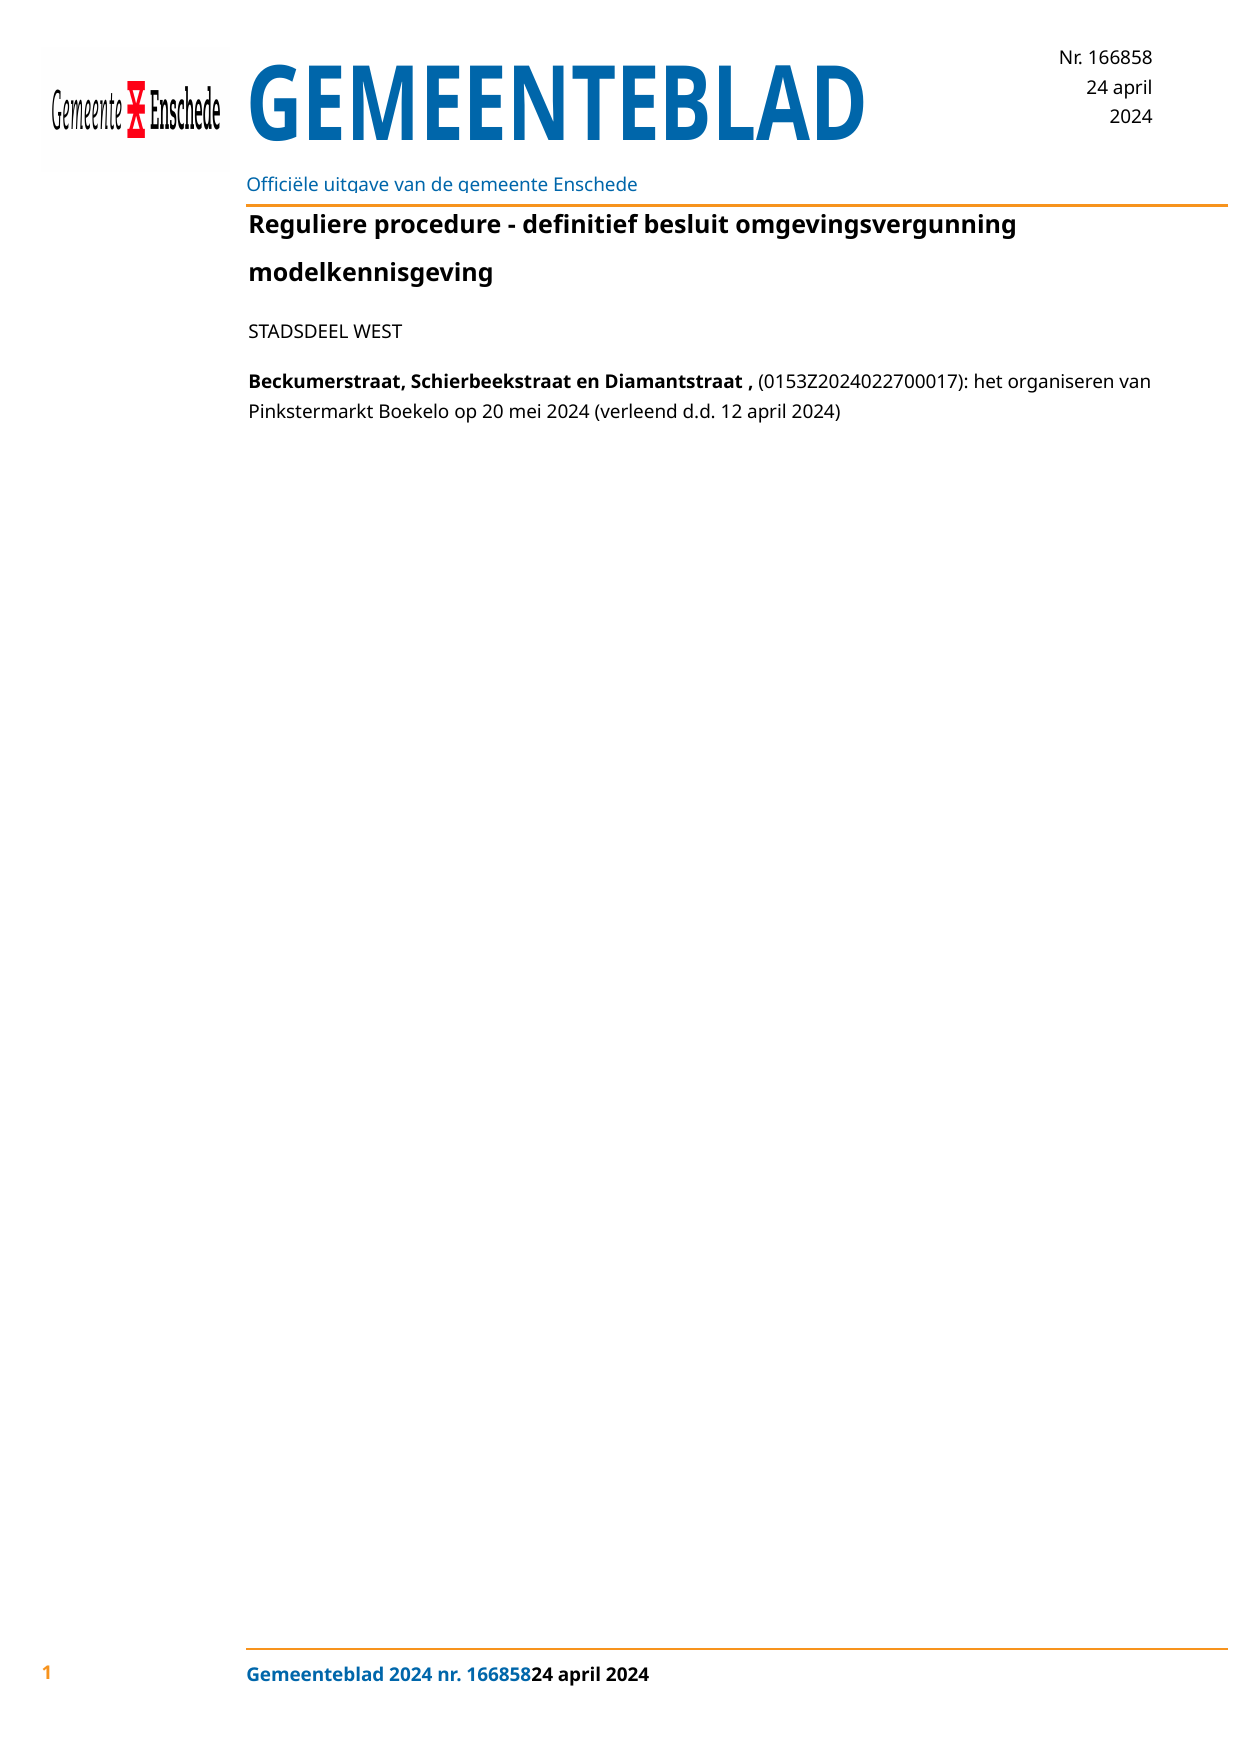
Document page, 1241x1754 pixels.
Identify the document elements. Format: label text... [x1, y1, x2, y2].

text Beckumerstraat, Schierbeekstraat en Diamantstraat , (0153Z2024022700017): het organiseren van Pinkstermarkt Boekelo op 20 mei 2024 (verleend d.d. 12 april 2024) [248, 368, 1152, 424]
picture [41, 47, 231, 172]
text STADSDEEL WEST [248, 318, 1152, 344]
text Reguliere procedure - definitief besluit omgevingsvergunning modelkennisgeving [248, 207, 1152, 288]
